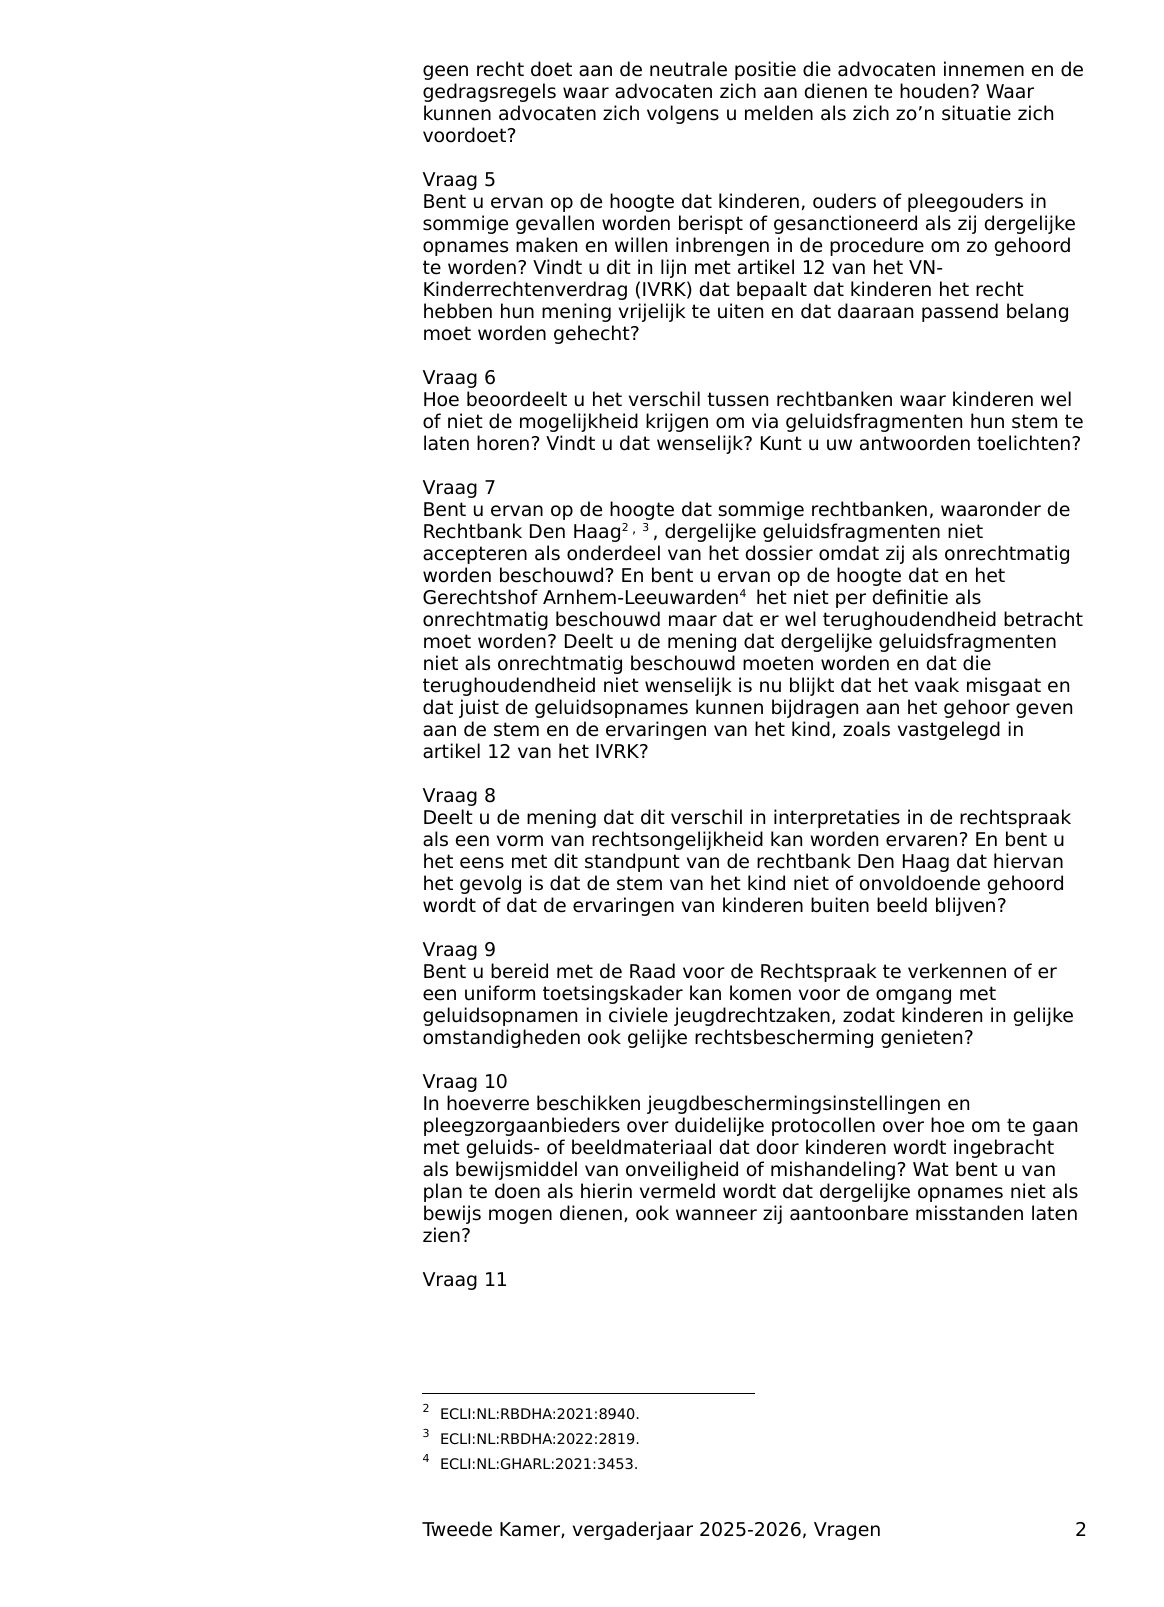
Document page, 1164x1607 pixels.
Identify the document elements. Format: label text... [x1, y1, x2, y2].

text Vraag 5 [422, 169, 1087, 191]
text ECLI:NL:RBDHA:2022:2819. [422, 1427, 1087, 1449]
text Vraag 8 [422, 785, 1087, 807]
text Vraag 6 [422, 367, 1087, 389]
text In hoeverre beschikken jeugdbeschermingsinstellingen en pleegzorgaanbieders over duidelijke protocollen over hoe om te gaan met geluids- of beeldmateriaal dat door kinderen wordt ingebracht als bewijsmiddel van onveiligheid of mishandeling? Wat bent u van plan te doen als hierin vermeld wordt dat dergelijke opnames niet als bewijs mogen dienen, ook wanneer zij aantoonbare misstanden laten zien? [422, 1093, 1087, 1247]
text Hoe beoordeelt u het verschil tussen rechtbanken waar kinderen wel of niet de mogelijkheid krijgen om via geluidsfragmenten hun stem te laten horen? Vindt u dat wenselijk? Kunt u uw antwoorden toelichten? [422, 389, 1087, 455]
text Vraag 9 [422, 939, 1087, 961]
text ECLI:NL:GHARL:2021:3453. [422, 1452, 1087, 1474]
text Bent u ervan op de hoogte dat kinderen, ouders of pleegouders in sommige gevallen worden berispt of gesanctioneerd als zij dergelijke opnames maken en willen inbrengen in de procedure om zo gehoord te worden? Vindt u dit in lijn met artikel 12 van het VN-Kinderrechtenverdrag (IVRK) dat bepaalt dat kinderen het recht hebben hun mening vrijelijk te uiten en dat daaraan passend belang moet worden gehecht? [422, 191, 1087, 345]
text Bent u ervan op de hoogte dat sommige rechtbanken, waaronder de Rechtbank Den Haag, , dergelijke geluidsfragmenten niet accepteren als onderdeel van het dossier omdat zij als onrechtmatig worden beschouwd? En bent u ervan op de hoogte dat en het Gerechtshof Arnhem-Leeuwarden het niet per definitie als onrechtmatig beschouwd maar dat er wel terughoudendheid betracht moet worden? Deelt u de mening dat dergelijke geluidsfragmenten niet als onrechtmatig beschouwd moeten worden en dat die terughoudendheid niet wenselijk is nu blijkt dat het vaak misgaat en dat juist de geluidsopnames kunnen bijdragen aan het gehoor geven aan de stem en de ervaringen van het kind, zoals vastgelegd in artikel 12 van het IVRK? [422, 499, 1087, 763]
text Bent u bereid met de Raad voor de Rechtspraak te verkennen of er een uniform toetsingskader kan komen voor de omgang met geluidsopnamen in civiele jeugdrechtzaken, zodat kinderen in gelijke omstandigheden ook gelijke rechtsbescherming genieten? [422, 961, 1087, 1049]
text Vraag 11 [422, 1269, 1087, 1291]
text Deelt u de mening dat dit verschil in interpretaties in de rechtspraak als een vorm van rechtsongelijkheid kan worden ervaren? En bent u het eens met dit standpunt van de rechtbank Den Haag dat hiervan het gevolg is dat de stem van het kind niet of onvoldoende gehoord wordt of dat de ervaringen van kinderen buiten beeld blijven? [422, 807, 1087, 917]
text Vraag 7 [422, 477, 1087, 499]
text ECLI:NL:RBDHA:2021:8940. [422, 1402, 1087, 1424]
text geen recht doet aan de neutrale positie die advocaten innemen en de gedragsregels waar advocaten zich aan dienen te houden? Waar kunnen advocaten zich volgens u melden als zich zo’n situatie zich voordoet? [422, 59, 1087, 147]
text Vraag 10 [422, 1071, 1087, 1093]
